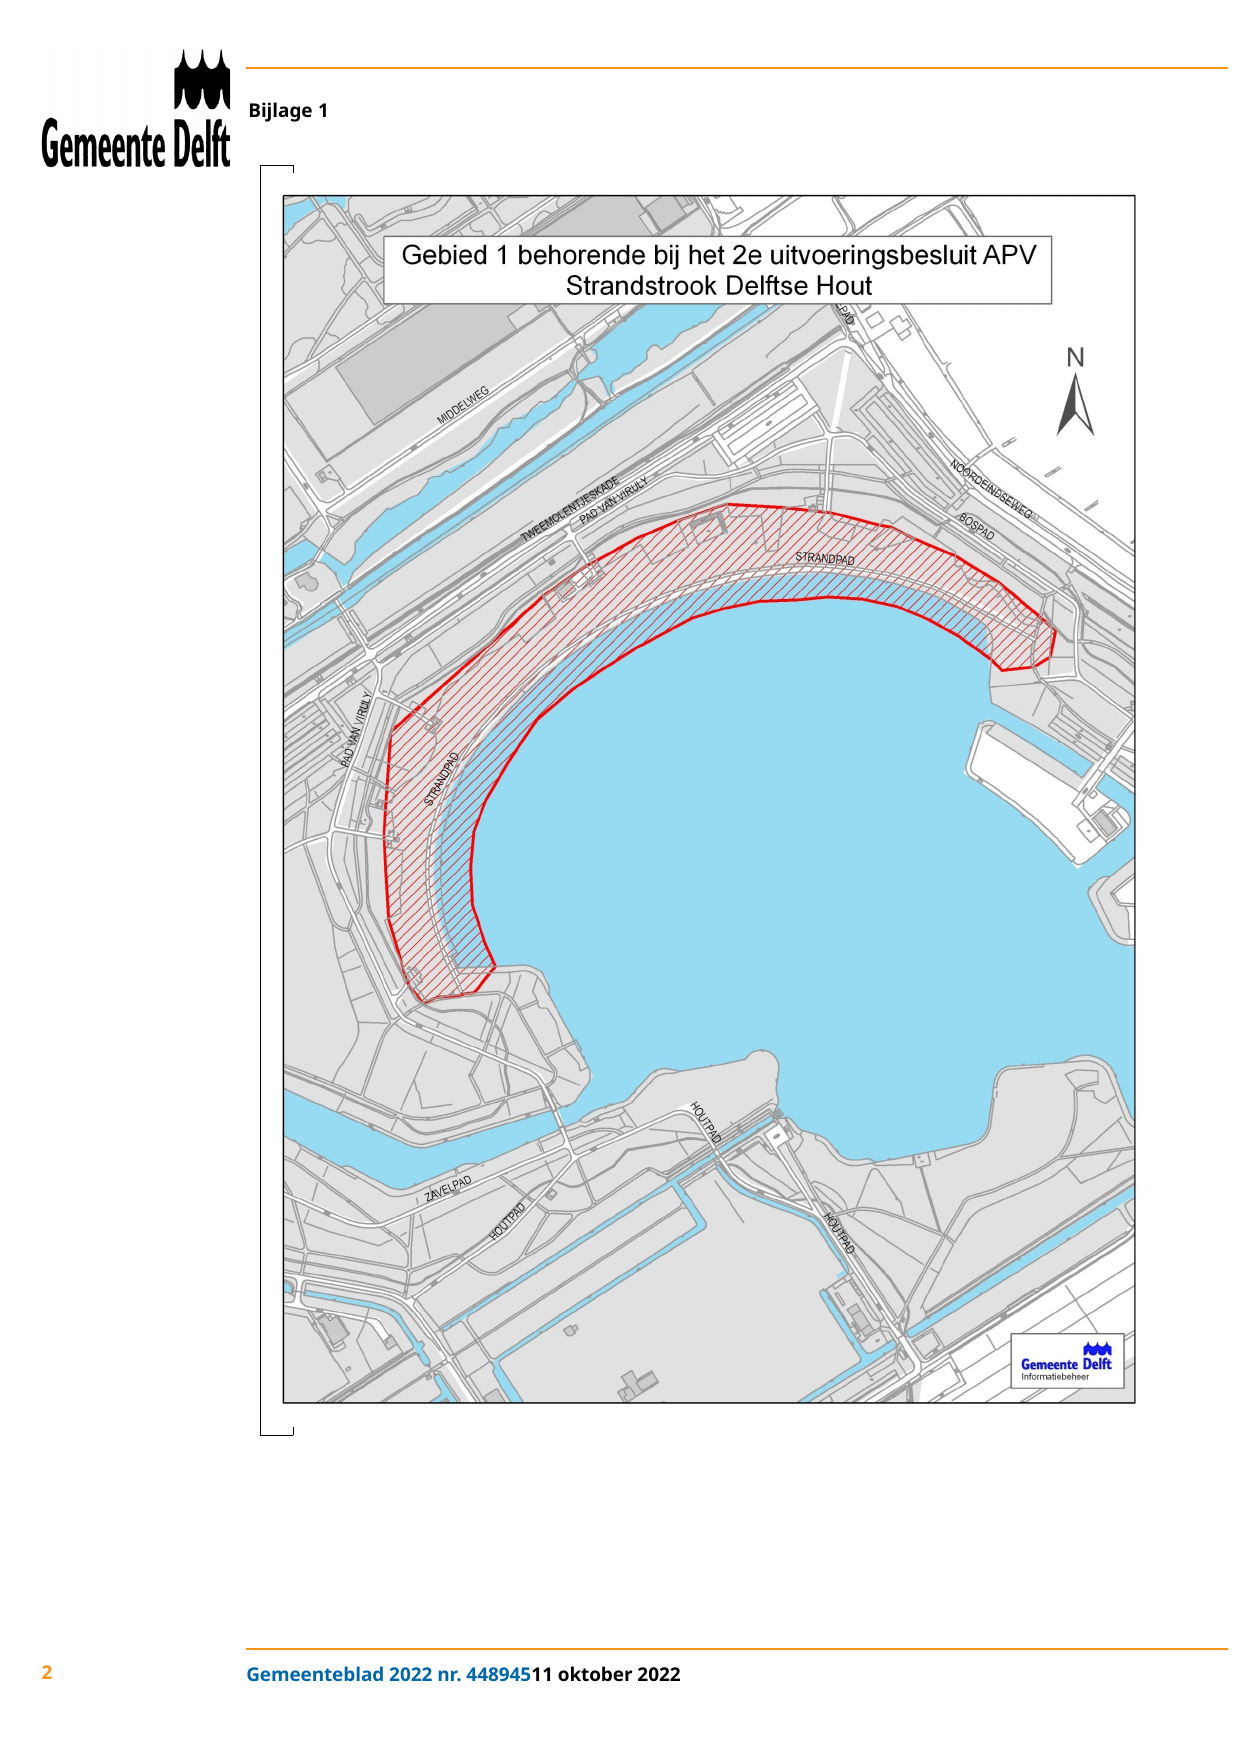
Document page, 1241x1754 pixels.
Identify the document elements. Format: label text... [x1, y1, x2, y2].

text Bijlage 1 [248, 95, 1152, 123]
picture [268, 173, 1155, 1427]
picture [41, 47, 231, 172]
